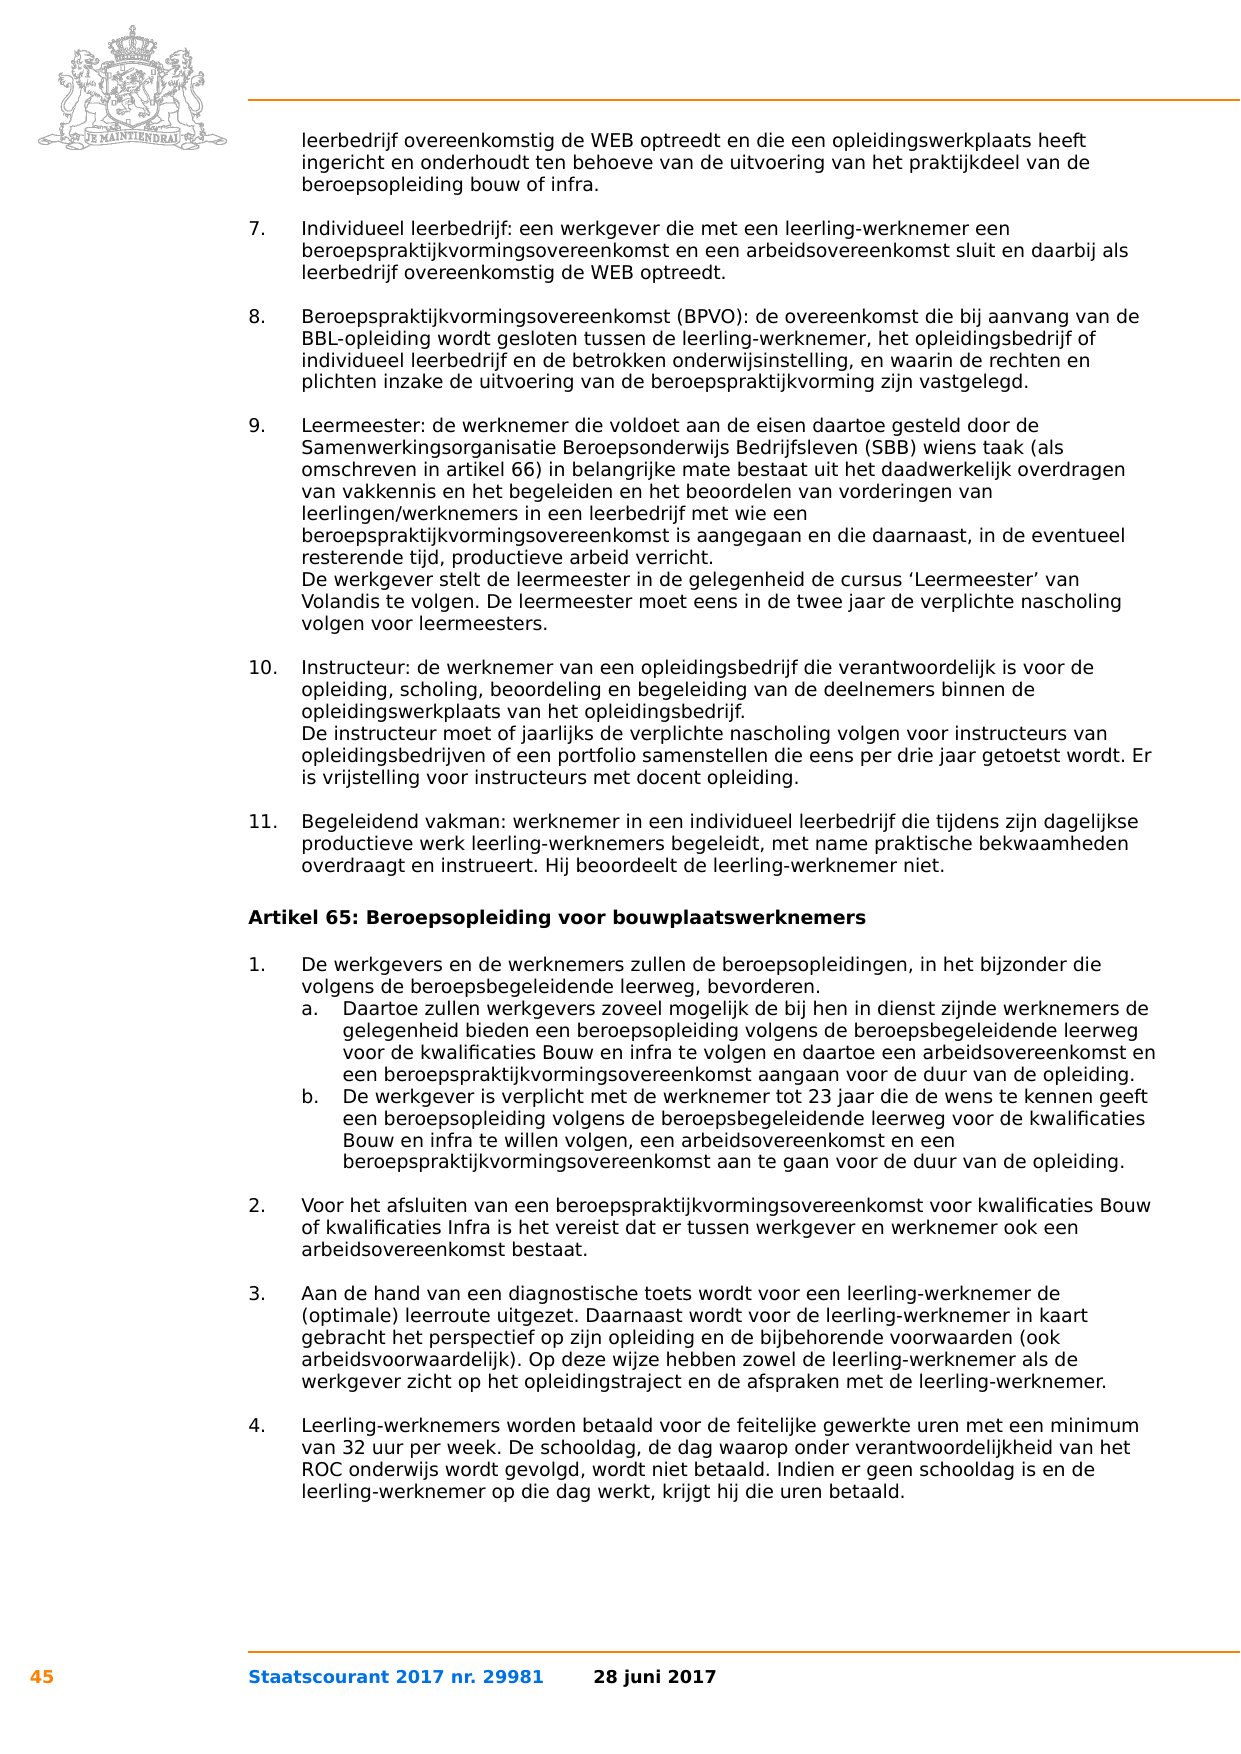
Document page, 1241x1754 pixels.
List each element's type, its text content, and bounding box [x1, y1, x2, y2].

text 10. Instructeur: de werknemer van een opleidingsbedrijf die verantwoordelijk is voor de opleiding, scholing, beoordeling en begeleiding van de deelnemers binnen de opleidingswerkplaats van het opleidingsbedrijf. [248, 657, 1163, 723]
text 9. Leermeester: de werknemer die voldoet aan de eisen daartoe gesteld door de Samenwerkingsorganisatie Beroepsonderwijs Bedrijfsleven (SBB) wiens taak (als omschreven in artikel 66) in belangrijke mate bestaat uit het daadwerkelijk overdragen van vakkennis en het begeleiden en het beoordelen van vorderingen van leerlingen/werknemers in een leerbedrijf met wie een beroepspraktijkvormingsovereenkomst is aangegaan en die daarnaast, in de eventueel resterende tijd, productieve arbeid verricht. [248, 415, 1163, 569]
text 7. Individueel leerbedrijf: een werkgever die met een leerling-werknemer een beroepspraktijkvormingsovereenkomst en een arbeidsovereenkomst sluit en daarbij als leerbedrijf overeenkomstig de WEB optreedt. [248, 218, 1163, 284]
text b. De werkgever is verplicht met de werknemer tot 23 jaar die de wens te kennen geeft een beroepsopleiding volgens de beroepsbegeleidende leerweg voor de kwalificaties Bouw en infra te willen volgen, een arbeidsovereenkomst en een beroepspraktijkvormingsovereenkomst aan te gaan voor de duur van de opleiding. [301, 1086, 1163, 1173]
text a. Daartoe zullen werkgevers zoveel mogelijk de bij hen in dienst zijnde werknemers de gelegenheid bieden een beroepsopleiding volgens de beroepsbegeleidende leerweg voor de kwalificaties Bouw en infra te volgen en daartoe een arbeidsovereenkomst en een beroepspraktijkvormingsovereenkomst aangaan voor de duur van de opleiding. [301, 998, 1163, 1086]
text 3. Aan de hand van een diagnostische toets wordt voor een leerling-werknemer de (optimale) leerroute uitgezet. Daarnaast wordt voor de leerling-werknemer in kaart gebracht het perspectief op zijn opleiding en de bijbehorende voorwaarden (ook arbeidsvoorwaardelijk). Op deze wijze hebben zowel de leerling-werknemer als de werkgever zicht op het opleidingstraject en de afspraken met de leerling-werknemer. [248, 1283, 1163, 1393]
text De werkgever stelt de leermeester in de gelegenheid de cursus ‘Leermeester’ van Volandis te volgen. De leermeester moet eens in de twee jaar de verplichte nascholing volgen voor leermeesters. [301, 569, 1163, 635]
picture [38, 25, 227, 150]
text 8. Beroepspraktijkvormingsovereenkomst (BPVO): de overeenkomst die bij aanvang van de BBL-opleiding wordt gesloten tussen de leerling-werknemer, het opleidingsbedrijf of individueel leerbedrijf en de betrokken onderwijsinstelling, en waarin de rechten en plichten inzake de uitvoering van de beroepspraktijkvorming zijn vastgelegd. [248, 306, 1163, 393]
text leerbedrijf overeenkomstig de WEB optreedt en die een opleidingswerkplaats heeft ingericht en onderhoudt ten behoeve van de uitvoering van het praktijkdeel van de beroepsopleiding bouw of infra. [248, 130, 1163, 196]
subtitle Artikel 65: Beroepsopleiding voor bouwplaatswerknemers [248, 907, 1163, 929]
text 11. Begeleidend vakman: werknemer in een individueel leerbedrijf die tijdens zijn dagelijkse productieve werk leerling-werknemers begeleidt, met name praktische bekwaamheden overdraagt en instrueert. Hij beoordeelt de leerling-werknemer niet. [248, 811, 1163, 877]
text 4. Leerling-werknemers worden betaald voor de feitelijke gewerkte uren met een minimum van 32 uur per week. De schooldag, de dag waarop onder verantwoordelijkheid van het ROC onderwijs wordt gevolgd, wordt niet betaald. Indien er geen schooldag is en de leerling-werknemer op die dag werkt, krijgt hij die uren betaald. [248, 1415, 1163, 1503]
text De instructeur moet of jaarlijks de verplichte nascholing volgen voor instructeurs van opleidingsbedrijven of een portfolio samenstellen die eens per drie jaar getoetst wordt. Er is vrijstelling voor instructeurs met docent opleiding. [301, 723, 1163, 789]
text 1. De werkgevers en de werknemers zullen de beroepsopleidingen, in het bijzonder die volgens de beroepsbegeleidende leerweg, bevorderen. [248, 954, 1163, 998]
text 2. Voor het afsluiten van een beroepspraktijkvormingsovereenkomst voor kwalificaties Bouw of kwalificaties Infra is het vereist dat er tussen werkgever en werknemer ook een arbeidsovereenkomst bestaat. [248, 1195, 1163, 1261]
